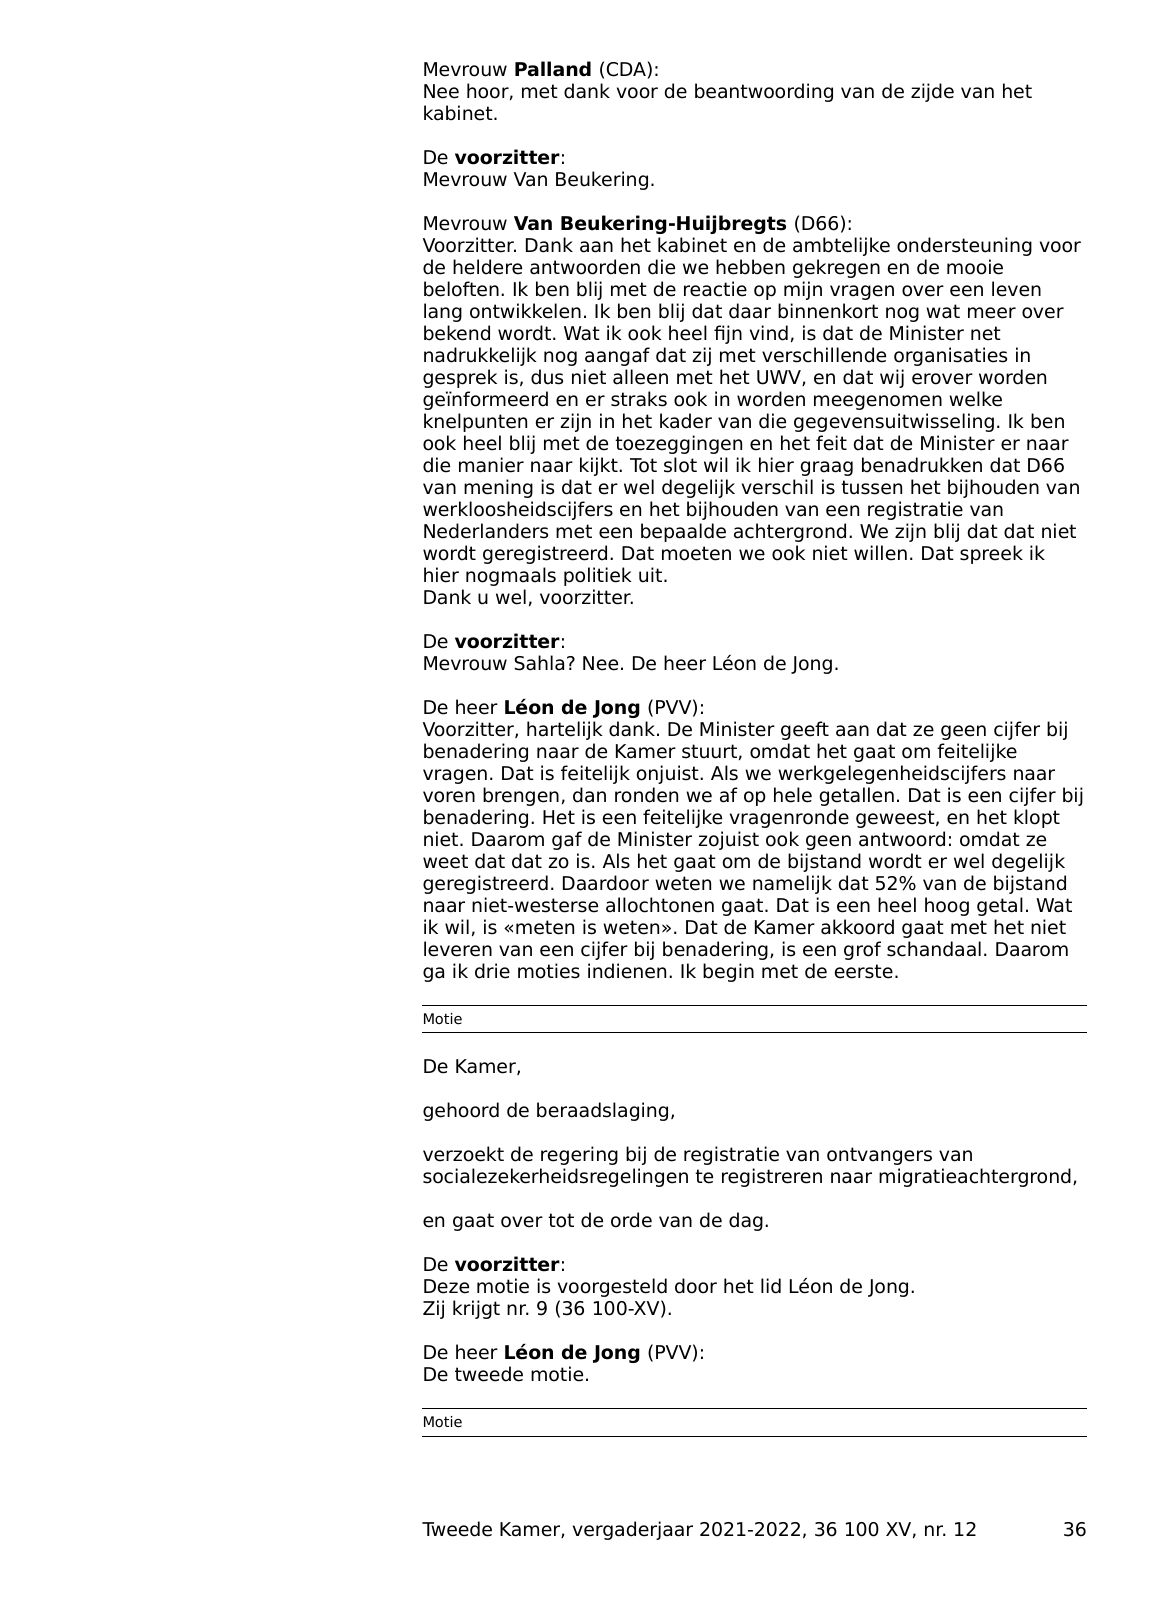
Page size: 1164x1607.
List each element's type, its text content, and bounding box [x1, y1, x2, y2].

text De voorzitter: [422, 147, 1087, 169]
text De voorzitter: [422, 631, 1087, 653]
text Dank u wel, voorzitter. [422, 587, 1087, 609]
text gehoord de beraadslaging, [422, 1100, 1087, 1122]
text De voorzitter: [422, 1254, 1087, 1276]
text Deze motie is voorgesteld door het lid Léon de Jong. [422, 1276, 1087, 1298]
text De Kamer, [422, 1056, 1087, 1077]
text De heer Léon de Jong (PVV): [422, 1342, 1087, 1364]
text Nee hoor, met dank voor de beantwoording van de zijde van het kabinet. [422, 81, 1087, 125]
text en gaat over tot de orde van de dag. [422, 1210, 1087, 1232]
table_header Motie [422, 1409, 1087, 1436]
text Voorzitter. Dank aan het kabinet en de ambtelijke ondersteuning voor de heldere antwoorden die we hebben gekregen en de mooie beloften. Ik ben blij met de reactie op mijn vragen over een leven lang ontwikkelen. Ik ben blij dat daar binnenkort nog wat meer over bekend wordt. Wat ik ook heel fijn vind, is dat de Minister net nadrukkelijk nog aangaf dat zij met verschillende organisaties in gesprek is, dus niet alleen met het UWV, en dat wij erover worden geïnformeerd en er straks ook in worden meegenomen welke knelpunten er zijn in het kader van die gegevensuitwisseling. Ik ben ook heel blij met de toezeggingen en het feit dat de Minister er naar die manier naar kijkt. Tot slot wil ik hier graag benadrukken dat D66 van mening is dat er wel degelijk verschil is tussen het bijhouden van werkloosheidscijfers en het bijhouden van een registratie van Nederlanders met een bepaalde achtergrond. We zijn blij dat dat niet wordt geregistreerd. Dat moeten we ook niet willen. Dat spreek ik hier nogmaals politiek uit. [422, 235, 1087, 587]
text Mevrouw Sahla? Nee. De heer Léon de Jong. [422, 653, 1087, 675]
text verzoekt de regering bij de registratie van ontvangers van socialezekerheidsregelingen te registreren naar migratieachtergrond, [422, 1144, 1087, 1188]
table_header Motie [422, 1006, 1087, 1032]
text Mevrouw Van Beukering-Huijbregts (D66): [422, 213, 1087, 235]
text De heer Léon de Jong (PVV): [422, 697, 1087, 719]
text De tweede motie. [422, 1364, 1087, 1386]
text Voorzitter, hartelijk dank. De Minister geeft aan dat ze geen cijfer bij benadering naar de Kamer stuurt, omdat het gaat om feitelijke vragen. Dat is feitelijk onjuist. Als we werkgelegenheidscijfers naar voren brengen, dan ronden we af op hele getallen. Dat is een cijfer bij benadering. Het is een feitelijke vragenronde geweest, en het klopt niet. Daarom gaf de Minister zojuist ook geen antwoord: omdat ze weet dat dat zo is. Als het gaat om de bijstand wordt er wel degelijk geregistreerd. Daardoor weten we namelijk dat 52% van de bijstand naar niet-westerse allochtonen gaat. Dat is een heel hoog getal. Wat ik wil, is «meten is weten». Dat de Kamer akkoord gaat met het niet leveren van een cijfer bij benadering, is een grof schandaal. Daarom ga ik drie moties indienen. Ik begin met de eerste. [422, 719, 1087, 983]
text Mevrouw Palland (CDA): [422, 59, 1087, 81]
text Zij krijgt nr. 9 (36 100-XV). [422, 1298, 1087, 1320]
text Mevrouw Van Beukering. [422, 169, 1087, 191]
